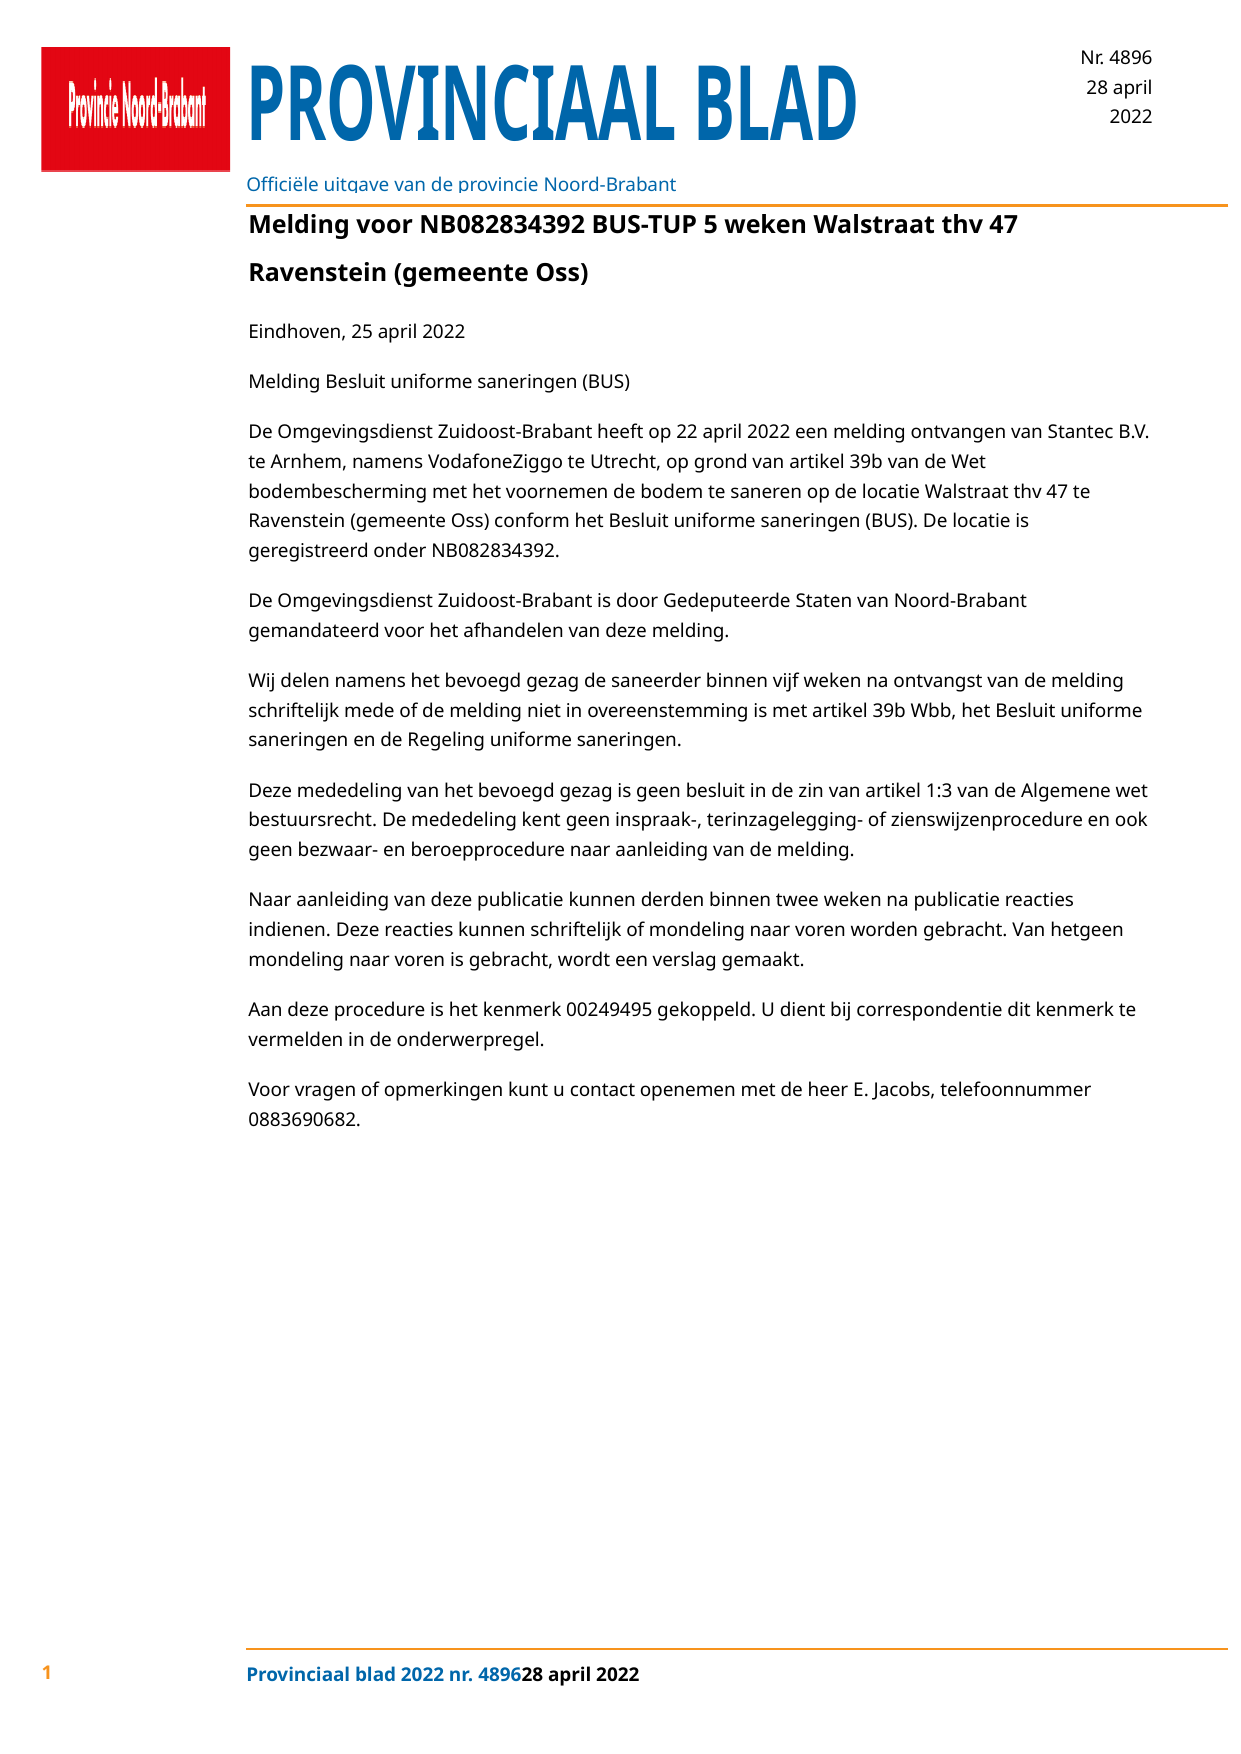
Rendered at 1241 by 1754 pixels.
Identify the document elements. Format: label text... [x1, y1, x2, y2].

text Melding Besluit uniforme saneringen (BUS) [248, 368, 1152, 394]
text Wij delen namens het bevoegd gezag de saneerder binnen vijf weken na ontvangst van de melding schriftelijk mede of de melding niet in overeenstemming is met artikel 39b Wbb, het Besluit uniforme saneringen en de Regeling uniforme saneringen. [248, 667, 1152, 752]
text De Omgevingsdienst Zuidoost-Brabant heeft op 22 april 2022 een melding ontvangen van Stantec B.V. te Arnhem, namens VodafoneZiggo te Utrecht, op grond van artikel 39b van de Wet bodembescherming met het voornemen de bodem te saneren op de locatie Walstraat thv 47 te Ravenstein (gemeente Oss) conform het Besluit uniforme saneringen (BUS). De locatie is geregistreerd onder NB082834392. [248, 419, 1152, 563]
picture [41, 47, 231, 172]
text Naar aanleiding van deze publicatie kunnen derden binnen twee weken na publicatie reacties indienen. Deze reacties kunnen schriftelijk of mondeling naar voren worden gebracht. Van hetgeen mondeling naar voren is gebracht, wordt een verslag gemaakt. [248, 887, 1152, 972]
text Aan deze procedure is het kenmerk 00249495 gekoppeld. U dient bij correspondentie dit kenmerk te vermelden in de onderwerpregel. [248, 996, 1152, 1052]
text Deze mededeling van het bevoegd gezag is geen besluit in de zin van artikel 1:3 van de Algemene wet bestuursrecht. De mededeling kent geen inspraak-, terinzagelegging- of zienswijzenprocedure en ook geen bezwaar- en beroepprocedure naar aanleiding van de melding. [248, 777, 1152, 862]
text Eindhoven, 25 april 2022 [248, 318, 1152, 344]
text Melding voor NB082834392 BUS-TUP 5 weken Walstraat thv 47 Ravenstein (gemeente Oss) [248, 207, 1152, 288]
text Voor vragen of opmerkingen kunt u contact openemen met de heer E. Jacobs, telefoonnummer 0883690682. [248, 1076, 1152, 1132]
text De Omgevingsdienst Zuidoost-Brabant is door Gedeputeerde Staten van Noord-Brabant gemandateerd voor het afhandelen van deze melding. [248, 587, 1152, 643]
